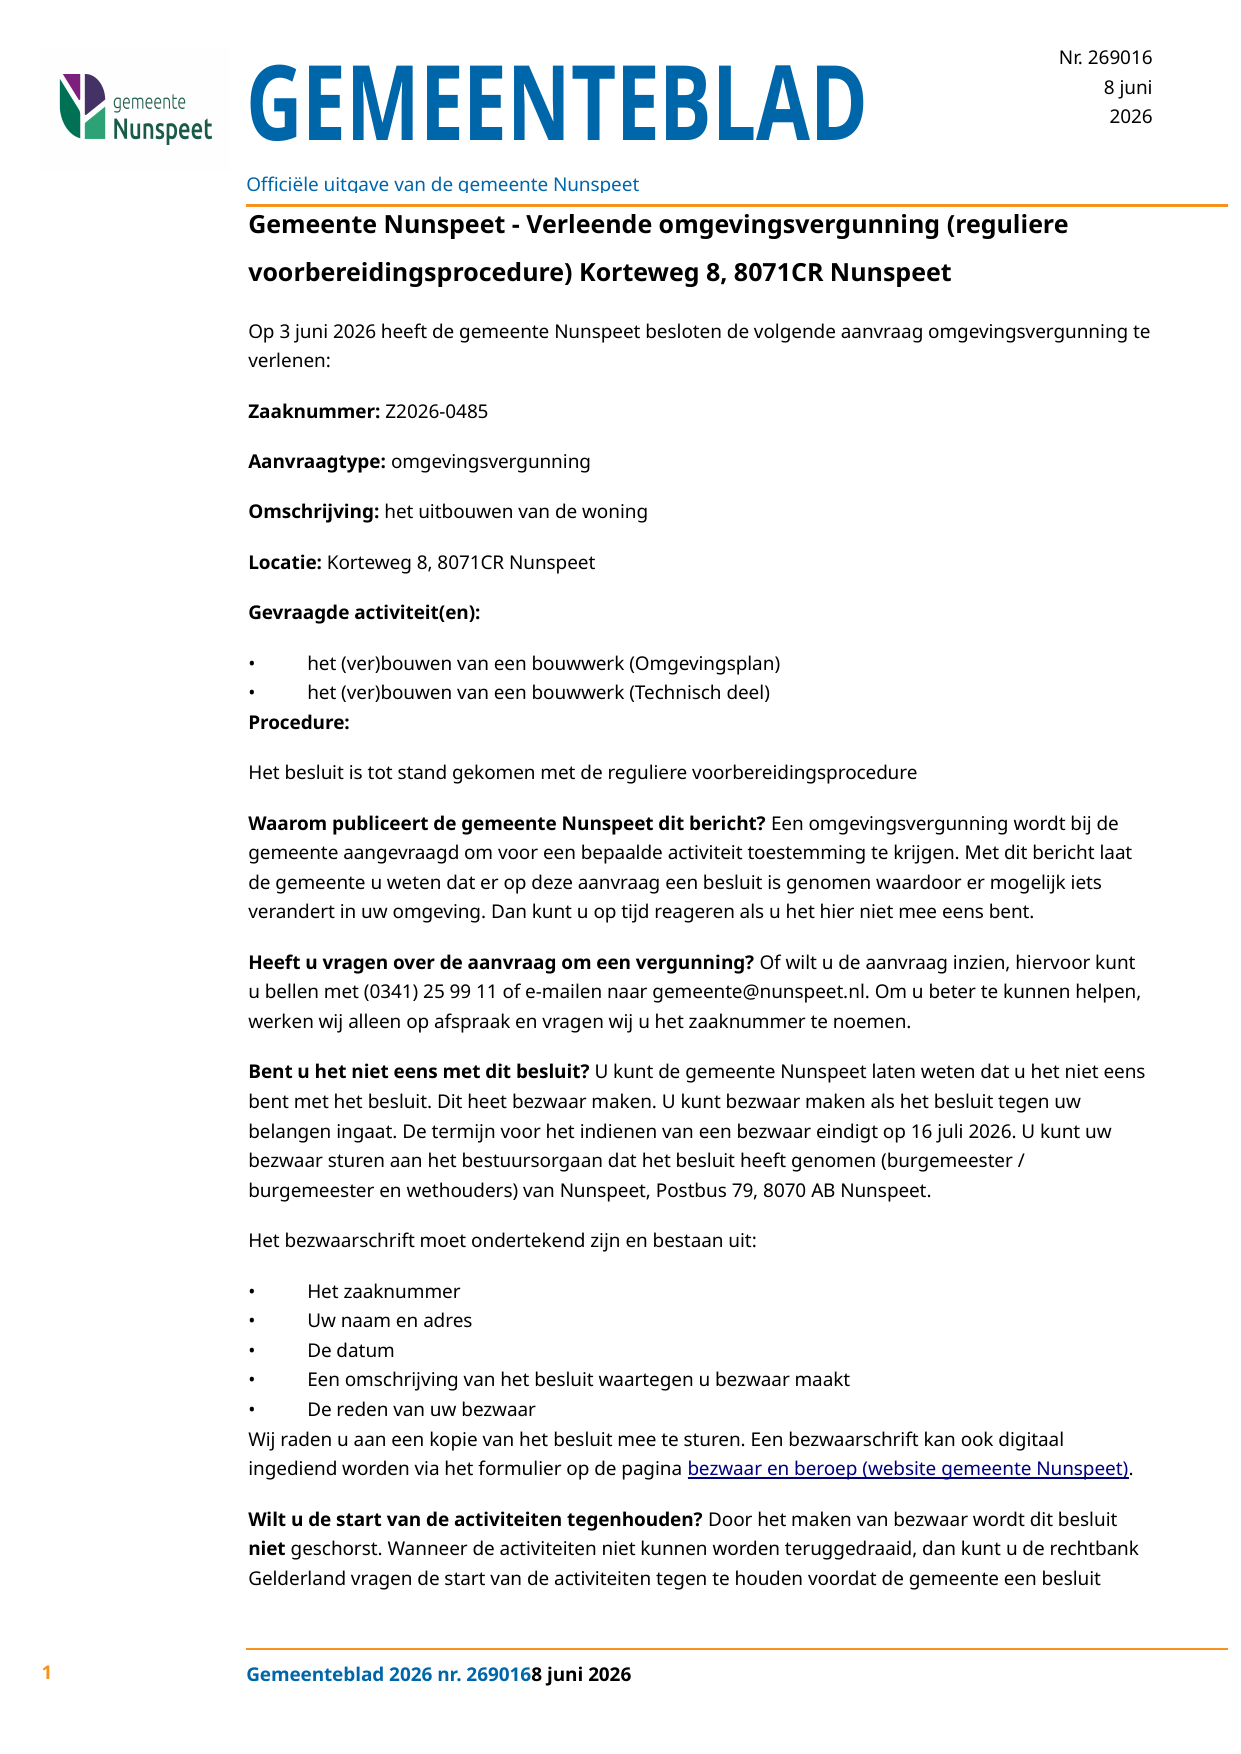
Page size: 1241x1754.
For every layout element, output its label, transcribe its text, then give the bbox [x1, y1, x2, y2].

text Locatie: Korteweg 8, 8071CR Nunspeet [248, 549, 1152, 575]
list De datum [248, 1337, 1152, 1363]
text Zaaknummer: Z2026-0485 [248, 398, 1152, 424]
text Wilt u de start van de activiteiten tegenhouden? Door het maken van bezwaar wordt dit besluit niet geschorst. Wanneer de activiteiten niet kunnen worden teruggedraaid, dan kunt u de rechtbank Gelderland vragen de start van de activiteiten tegen te houden voordat de gemeente een besluit [248, 1506, 1152, 1591]
text Omschrijving: het uitbouwen van de woning [248, 499, 1152, 524]
text Gevraagde activiteit(en): [248, 599, 1152, 625]
text Het besluit is tot stand gekomen met de reguliere voorbereidingsprocedure [248, 759, 1152, 785]
list Het zaaknummer [248, 1278, 1152, 1304]
text Bent u het niet eens met dit besluit? U kunt de gemeente Nunspeet laten weten dat u het niet eens bent met het besluit. Dit heet bezwaar maken. U kunt bezwaar maken als het besluit tegen uw belangen ingaat. De termijn voor het indienen van een bezwaar eindigt op 16 juli 2026. U kunt uw bezwaar sturen aan het bestuursorgaan dat het besluit heeft genomen (burgemeester / burgemeester en wethouders) van Nunspeet, Postbus 79, 8070 AB Nunspeet. [248, 1059, 1152, 1203]
list Een omschrijving van het besluit waartegen u bezwaar maakt [248, 1367, 1152, 1392]
text Waarom publiceert de gemeente Nunspeet dit bericht? Een omgevingsvergunning wordt bij de gemeente aangevraagd om voor een bepaalde activiteit toestemming te krijgen. Met dit bericht laat de gemeente u weten dat er op deze aanvraag een besluit is genomen waardoor er mogelijk iets verandert in uw omgeving. Dan kunt u op tijd reageren als u het hier niet mee eens bent. [248, 810, 1152, 924]
text Wij raden u aan een kopie van het besluit mee te sturen. Een bezwaarschrift kan ook digitaal ingediend worden via het formulier op de pagina bezwaar en beroep (website gemeente Nunspeet). [248, 1426, 1152, 1481]
text Heeft u vragen over de aanvraag om een vergunning? Of wilt u de aanvraag inzien, hiervoor kunt u bellen met (0341) 25 99 11 of e-mailen naar gemeente@nunspeet.nl. Om u beter te kunnen helpen, werken wij alleen op afspraak en vragen wij u het zaaknummer te noemen. [248, 949, 1152, 1034]
list het (ver)bouwen van een bouwwerk (Technisch deel) [248, 679, 1152, 705]
text Procedure: [248, 709, 1152, 735]
text Het bezwaarschrift moet ondertekend zijn en bestaan uit: [248, 1227, 1152, 1253]
list De reden van uw bezwaar [248, 1396, 1152, 1422]
list Uw naam en adres [248, 1307, 1152, 1333]
text Gemeente Nunspeet - Verleende omgevingsvergunning (reguliere voorbereidingsprocedure) Korteweg 8, 8071CR Nunspeet [248, 207, 1152, 288]
picture [41, 47, 231, 172]
list het (ver)bouwen van een bouwwerk (Omgevingsplan) [248, 650, 1152, 676]
text Op 3 juni 2026 heeft de gemeente Nunspeet besloten de volgende aanvraag omgevingsvergunning te verlenen: [248, 318, 1152, 373]
text Aanvraagtype: omgevingsvergunning [248, 448, 1152, 474]
